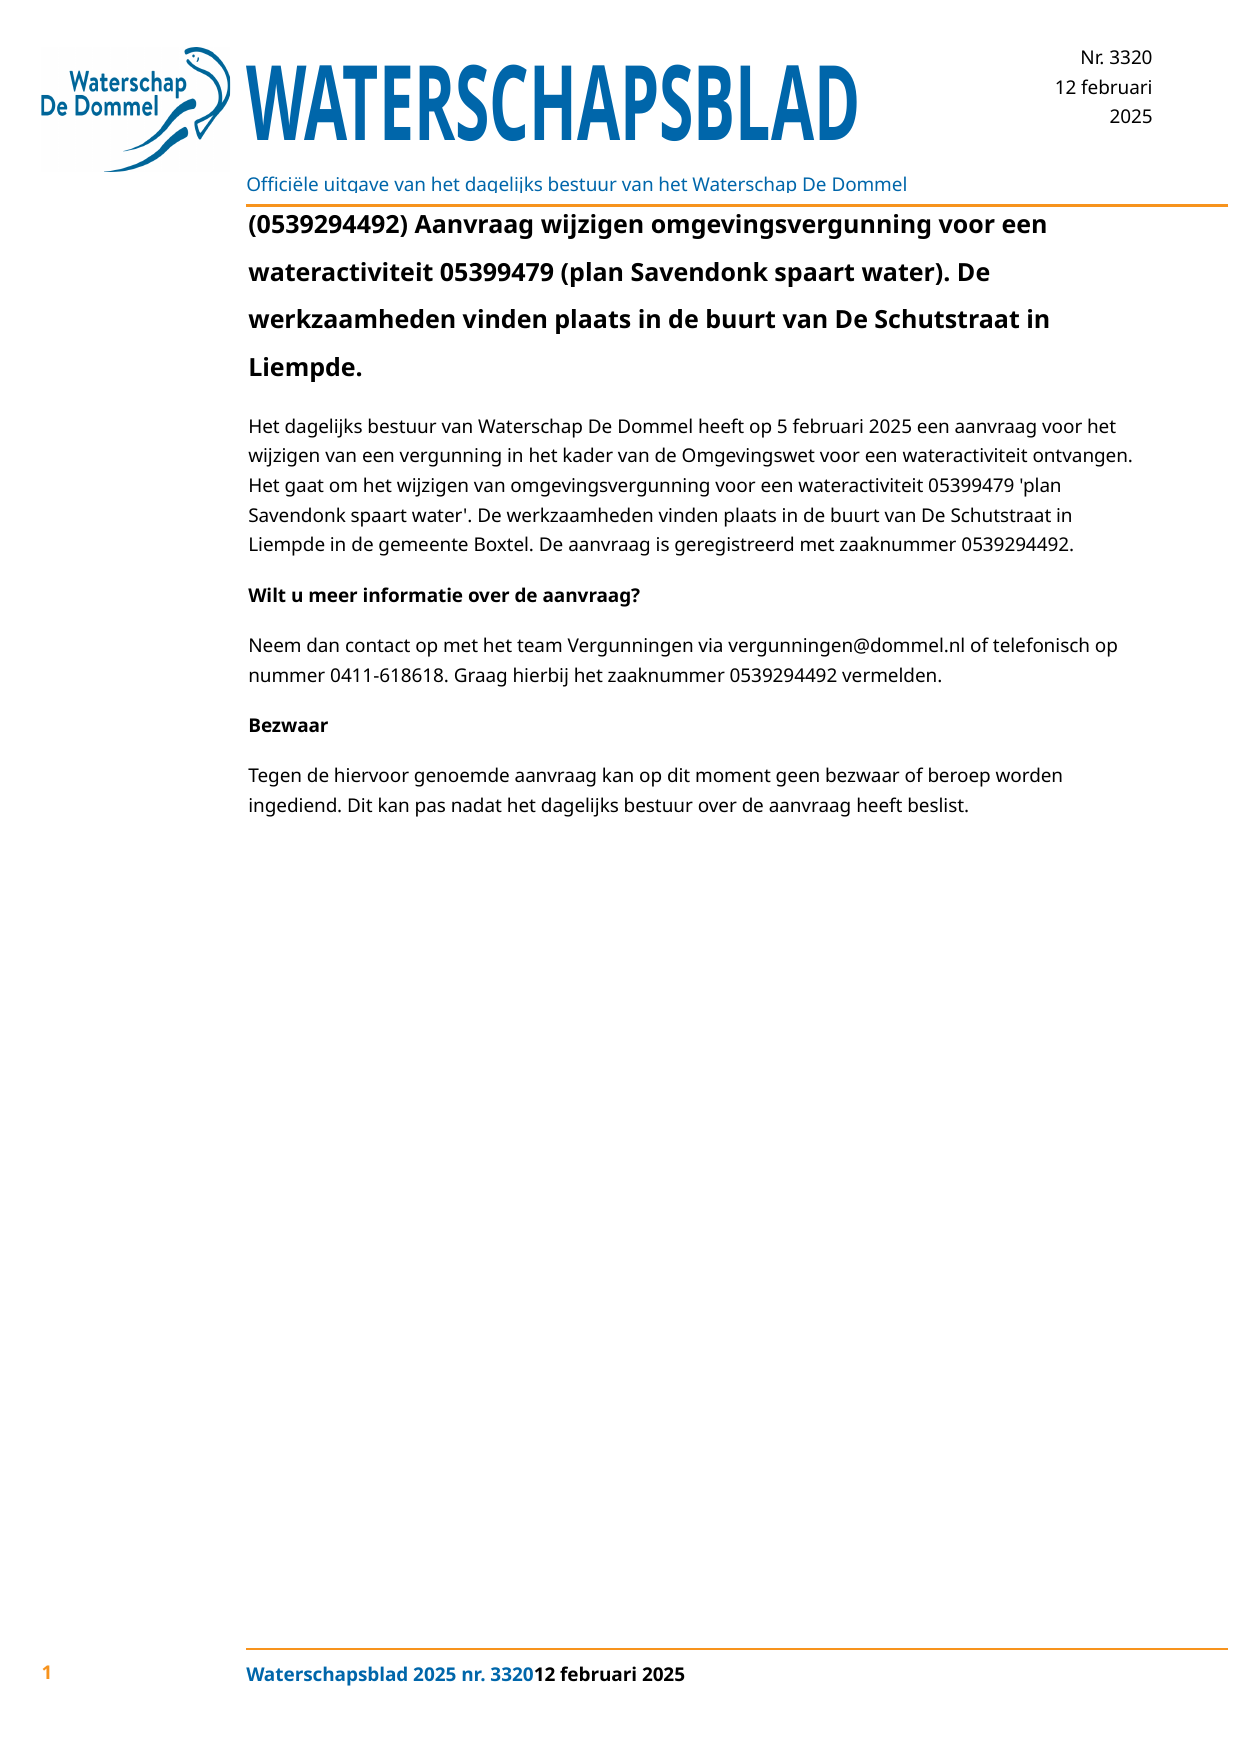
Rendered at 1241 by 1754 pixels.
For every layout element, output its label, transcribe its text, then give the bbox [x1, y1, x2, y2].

text Neem dan contact op met het team Vergunningen via vergunningen@dommel.nl of telefonisch op nummer 0411-618618. Graag hierbij het zaaknummer 0539294492 vermelden. [248, 632, 1152, 688]
picture [45, 99, 51, 111]
text Bezwaar [248, 712, 1152, 738]
text Tegen de hiervoor genoemde aanvraag kan op dit moment geen bezwaar of beroep worden ingediend. Dit kan pas nadat het dagelijks bestuur over de aanvraag heeft beslist. [248, 763, 1152, 818]
picture [198, 118, 210, 131]
picture [41, 47, 231, 172]
picture [204, 47, 231, 76]
text Wilt u meer informatie over de aanvraag? [248, 582, 1152, 608]
text Het dagelijks bestuur van Waterschap De Dommel heeft op 5 februari 2025 een aanvraag voor het wijzigen van een vergunning in het kader van de Omgevingswet voor een wateractiviteit ontvangen. Het gaat om het wijzigen van omgevingsvergunning voor een wateractiviteit 05399479 'plan Savendonk spaart water'. De werkzaamheden vinden plaats in de buurt van De Schutstraat in Liempde in de gemeente Boxtel. De aanvraag is geregistreerd met zaaknummer 0539294492. [248, 413, 1152, 557]
text (0539294492) Aanvraag wijzigen omgevingsvergunning voor een wateractiviteit 05399479 (plan Savendonk spaart water). De werkzaamheden vinden plaats in de buurt van De Schutstraat in Liempde. [248, 207, 1152, 384]
